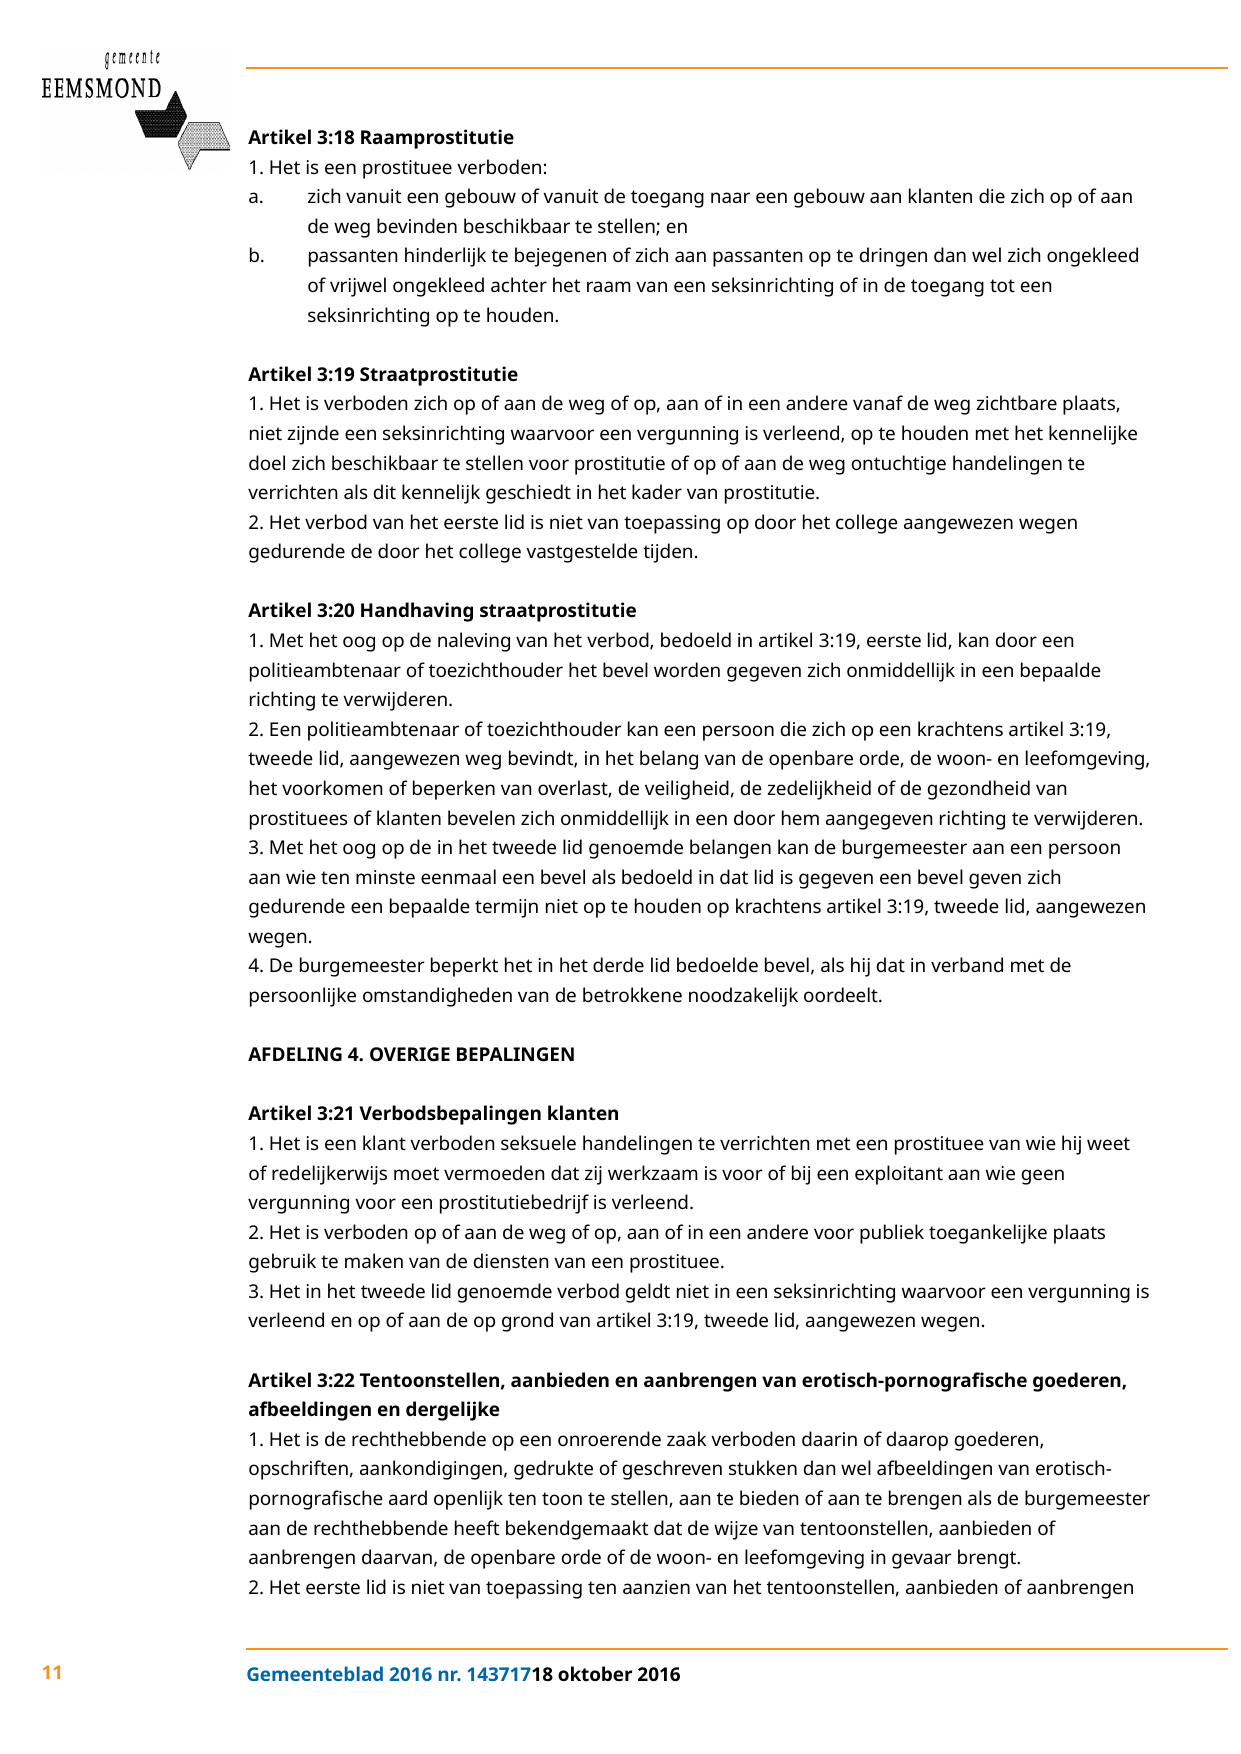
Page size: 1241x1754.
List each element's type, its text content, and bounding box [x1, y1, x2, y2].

text AFDELING 4. OVERIGE BEPALINGEN [248, 1041, 1152, 1067]
text 1. Het is verboden zich op of aan de weg of op, aan of in een andere vanaf de weg zichtbare plaats, niet zijnde een seksinrichting waarvoor een vergunning is verleend, op te houden met het kennelijke doel zich beschikbaar te stellen voor prostitutie of op of aan de weg ontuchtige handelingen te verrichten als dit kennelijk geschiedt in het kader van prostitutie. [248, 391, 1152, 505]
text 2. Het eerste lid is niet van toepassing ten aanzien van het tentoonstellen, aanbieden of aanbrengen [248, 1574, 1152, 1600]
text 3. Met het oog op de in het tweede lid genoemde belangen kan de burgemeester aan een persoon aan wie ten minste eenmaal een bevel als bedoeld in dat lid is gegeven een bevel geven zich gedurende een bepaalde termijn niet op te houden op krachtens artikel 3:19, tweede lid, aangewezen wegen. [248, 834, 1152, 949]
text 4. De burgemeester beperkt het in het derde lid bedoelde bevel, als hij dat in verband met de persoonlijke omstandigheden van de betrokkene noodzakelijk oordeelt. [248, 953, 1152, 1008]
list zich vanuit een gebouw of vanuit de toegang naar een gebouw aan klanten die zich op of aan de weg bevinden beschikbaar te stellen; en [248, 183, 1152, 239]
text 3. Het in het tweede lid genoemde verbod geldt niet in een seksinrichting waarvoor een vergunning is verleend en op of aan de op grond van artikel 3:19, tweede lid, aangewezen wegen. [248, 1278, 1152, 1333]
text 1. Het is de rechthebbende op een onroerende zaak verboden daarin of daarop goederen, opschriften, aankondigingen, gedrukte of geschreven stukken dan wel afbeeldingen van erotisch-pornografische aard openlijk ten toon te stellen, aan te bieden of aan te brengen als de burgemeester aan de rechthebbende heeft bekendgemaakt dat de wijze van tentoonstellen, aanbieden of aanbrengen daarvan, de openbare orde of de woon- en leefomgeving in gevaar brengt. [248, 1426, 1152, 1570]
text Artikel 3:21 Verbodsbepalingen klanten [248, 1101, 1152, 1126]
text Artikel 3:18 Raamprostitutie [248, 124, 1152, 150]
text Artikel 3:20 Handhaving straatprostitutie [248, 598, 1152, 623]
text 1. Het is een prostituee verboden: [248, 154, 1152, 180]
text 2. Het is verboden op of aan de weg of op, aan of in een andere voor publiek toegankelijke plaats gebruik te maken van de diensten van een prostituee. [248, 1219, 1152, 1274]
list passanten hinderlijk te bejegenen of zich aan passanten op te dringen dan wel zich ongekleed of vrijwel ongekleed achter het raam van een seksinrichting of in de toegang tot een seksinrichting op te houden. [248, 243, 1152, 328]
text Artikel 3:22 Tentoonstellen, aanbieden en aanbrengen van erotisch-pornografische goederen, afbeeldingen en dergelijke [248, 1367, 1152, 1422]
text 1. Met het oog op de naleving van het verbod, bedoeld in artikel 3:19, eerste lid, kan door een politieambtenaar of toezichthouder het bevel worden gegeven zich onmiddellijk in een bepaalde richting te verwijderen. [248, 627, 1152, 712]
text 2. Het verbod van het eerste lid is niet van toepassing op door het college aangewezen wegen gedurende de door het college vastgestelde tijden. [248, 509, 1152, 564]
text 2. Een politieambtenaar of toezichthouder kan een persoon die zich op een krachtens artikel 3:19, tweede lid, aangewezen weg bevindt, in het belang van de openbare orde, de woon- en leefomgeving, het voorkomen of beperken van overlast, de veiligheid, de zedelijkheid of de gezondheid van prostituees of klanten bevelen zich onmiddellijk in een door hem aangegeven richting te verwijderen. [248, 716, 1152, 831]
text 1. Het is een klant verboden seksuele handelingen te verrichten met een prostituee van wie hij weet of redelijkerwijs moet vermoeden dat zij werkzaam is voor of bij een exploitant aan wie geen vergunning voor een prostitutiebedrijf is verleend. [248, 1130, 1152, 1215]
text Artikel 3:19 Straatprostitutie [248, 361, 1152, 387]
picture [41, 47, 231, 172]
